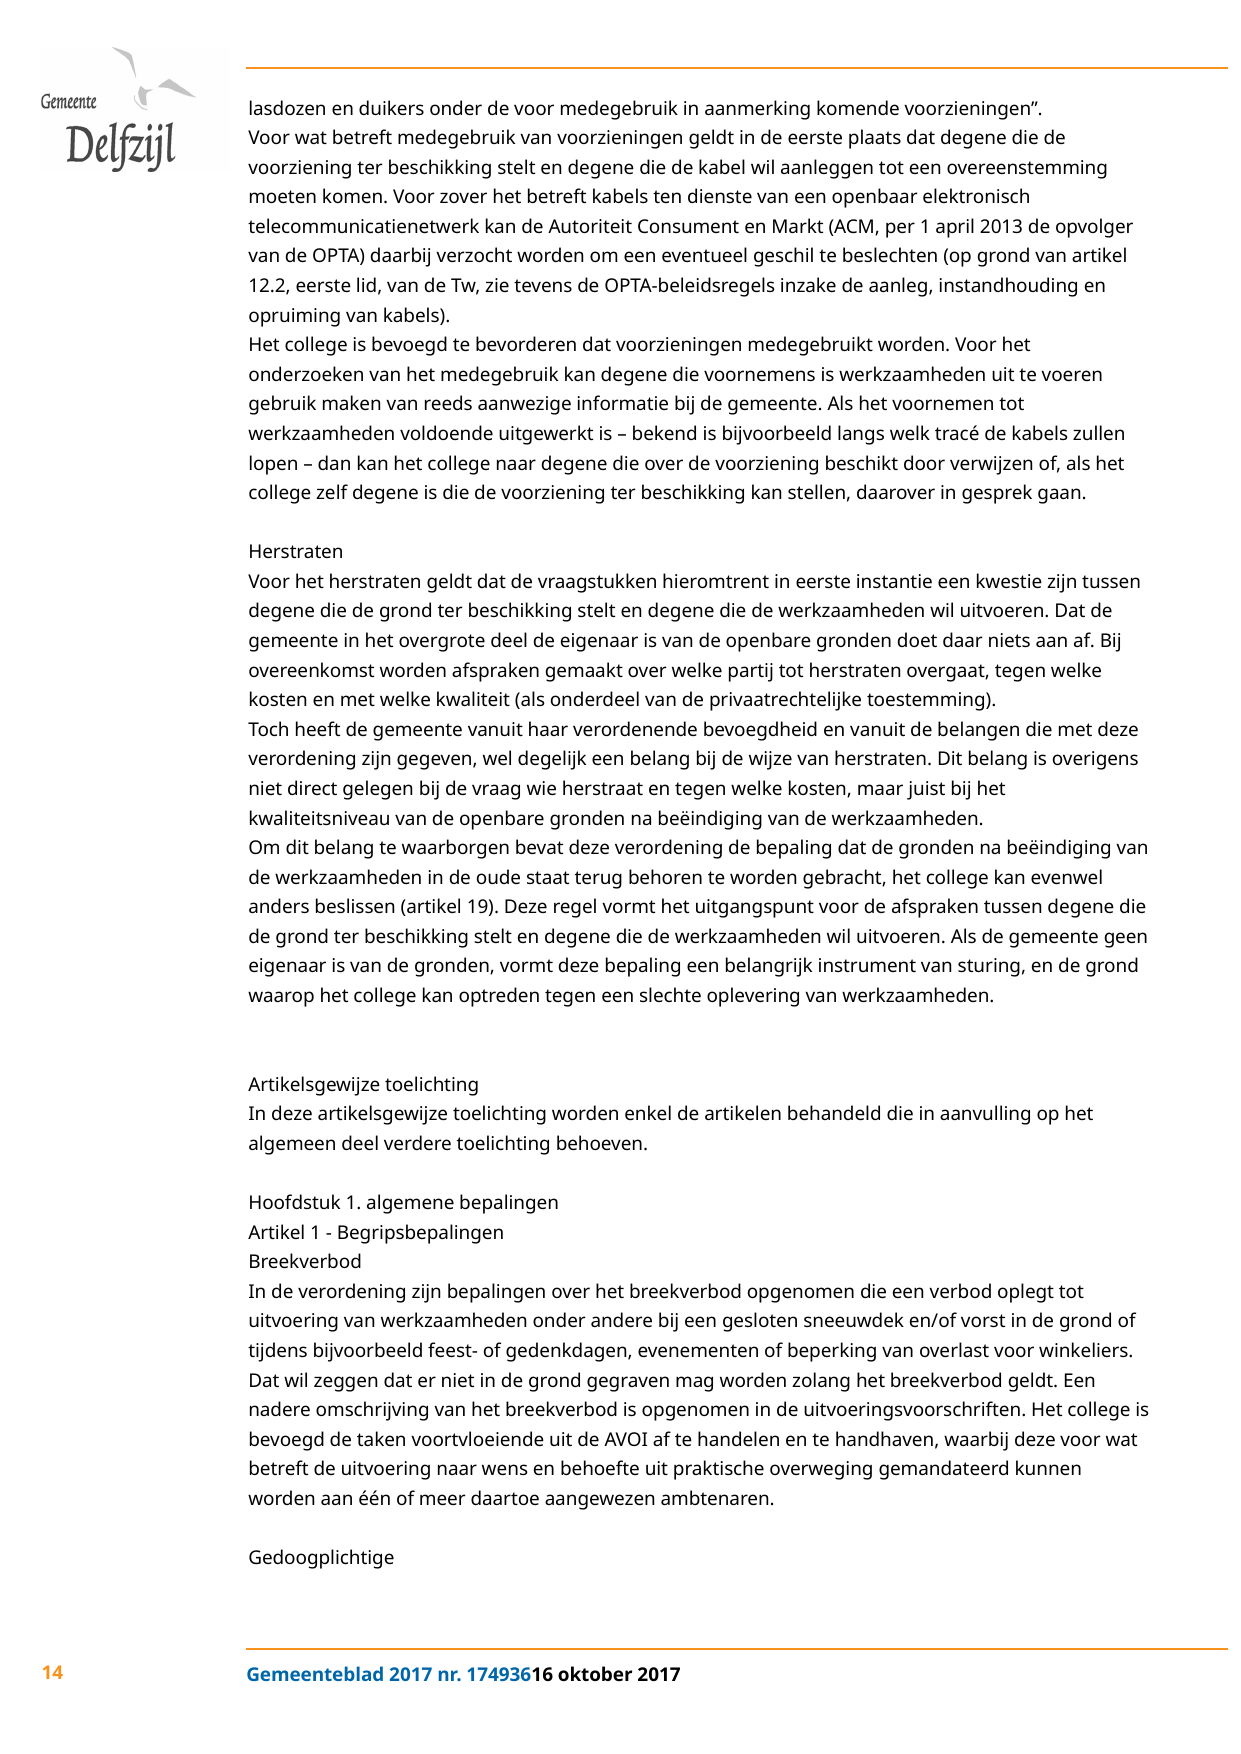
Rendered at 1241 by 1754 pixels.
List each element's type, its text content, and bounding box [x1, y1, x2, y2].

text Het college is bevoegd te bevorderen dat voorzieningen medegebruikt worden. Voor het onderzoeken van het medegebruik kan degene die voornemens is werkzaamheden uit te voeren gebruik maken van reeds aanwezige informatie bij de gemeente. Als het voornemen tot werkzaamheden voldoende uitgewerkt is – bekend is bijvoorbeeld langs welk tracé de kabels zullen lopen – dan kan het college naar degene die over de voorziening beschikt door verwijzen of, als het college zelf degene is die de voorziening ter beschikking kan stellen, daarover in gesprek gaan. [248, 331, 1152, 505]
text lasdozen en duikers onder de voor medegebruik in aanmerking komende voorzieningen”. [248, 95, 1152, 121]
text Toch heeft de gemeente vanuit haar verordenende bevoegdheid en vanuit de belangen die met deze verordening zijn gegeven, wel degelijk een belang bij de wijze van herstraten. Dit belang is overigens niet direct gelegen bij de vraag wie herstraat en tegen welke kosten, maar juist bij het kwaliteitsniveau van de openbare gronden na beëindiging van de werkzaamheden. [248, 716, 1152, 831]
text Herstraten [248, 538, 1152, 564]
text Breekverbod [248, 1248, 1152, 1274]
text Gedoogplichtige [248, 1544, 1152, 1570]
text Voor het herstraten geldt dat de vraagstukken hieromtrent in eerste instantie een kwestie zijn tussen degene die de grond ter beschikking stelt en degene die de werkzaamheden wil uitvoeren. Dat de gemeente in het overgrote deel de eigenaar is van de openbare gronden doet daar niets aan af. Bij overeenkomst worden afspraken gemaakt over welke partij tot herstraten overgaat, tegen welke kosten en met welke kwaliteit (als onderdeel van de privaatrechtelijke toestemming). [248, 568, 1152, 712]
text In deze artikelsgewijze toelichting worden enkel de artikelen behandeld die in aanvulling op het algemeen deel verdere toelichting behoeven. [248, 1101, 1152, 1156]
text In de verordening zijn bepalingen over het breekverbod opgenomen die een verbod oplegt tot uitvoering van werkzaamheden onder andere bij een gesloten sneeuwdek en/of vorst in de grond of tijdens bijvoorbeeld feest- of gedenkdagen, evenementen of beperking van overlast voor winkeliers. Dat wil zeggen dat er niet in de grond gegraven mag worden zolang het breekverbod geldt. Een nadere omschrijving van het breekverbod is opgenomen in de uitvoeringsvoorschriften. Het college is bevoegd de taken voortvloeiende uit de AVOI af te handelen en te handhaven, waarbij deze voor wat betreft de uitvoering naar wens en behoefte uit praktische overweging gemandateerd kunnen worden aan één of meer daartoe aangewezen ambtenaren. [248, 1278, 1152, 1511]
text Artikel 1 - Begripsbepalingen [248, 1219, 1152, 1245]
text Voor wat betreft medegebruik van voorzieningen geldt in de eerste plaats dat degene die de voorziening ter beschikking stelt en degene die de kabel wil aanleggen tot een overeenstemming moeten komen. Voor zover het betreft kabels ten dienste van een openbaar elektronisch telecommunicatienetwerk kan de Autoriteit Consument en Markt (ACM, per 1 april 2013 de opvolger van de OPTA) daarbij verzocht worden om een eventueel geschil te beslechten (op grond van artikel 12.2, eerste lid, van de Tw, zie tevens de OPTA-beleidsregels inzake de aanleg, instandhouding en opruiming van kabels). [248, 124, 1152, 328]
text Hoofdstuk 1. algemene bepalingen [248, 1189, 1152, 1215]
text Artikelsgewijze toelichting [248, 1071, 1152, 1097]
text Om dit belang te waarborgen bevat deze verordening de bepaling dat de gronden na beëindiging van de werkzaamheden in de oude staat terug behoren te worden gebracht, het college kan evenwel anders beslissen (artikel 19). Deze regel vormt het uitgangspunt voor de afspraken tussen degene die de grond ter beschikking stelt en degene die de werkzaamheden wil uitvoeren. Als de gemeente geen eigenaar is van de gronden, vormt deze bepaling een belangrijk instrument van sturing, en de grond waarop het college kan optreden tegen een slechte oplevering van werkzaamheden. [248, 834, 1152, 1008]
picture [41, 47, 231, 172]
